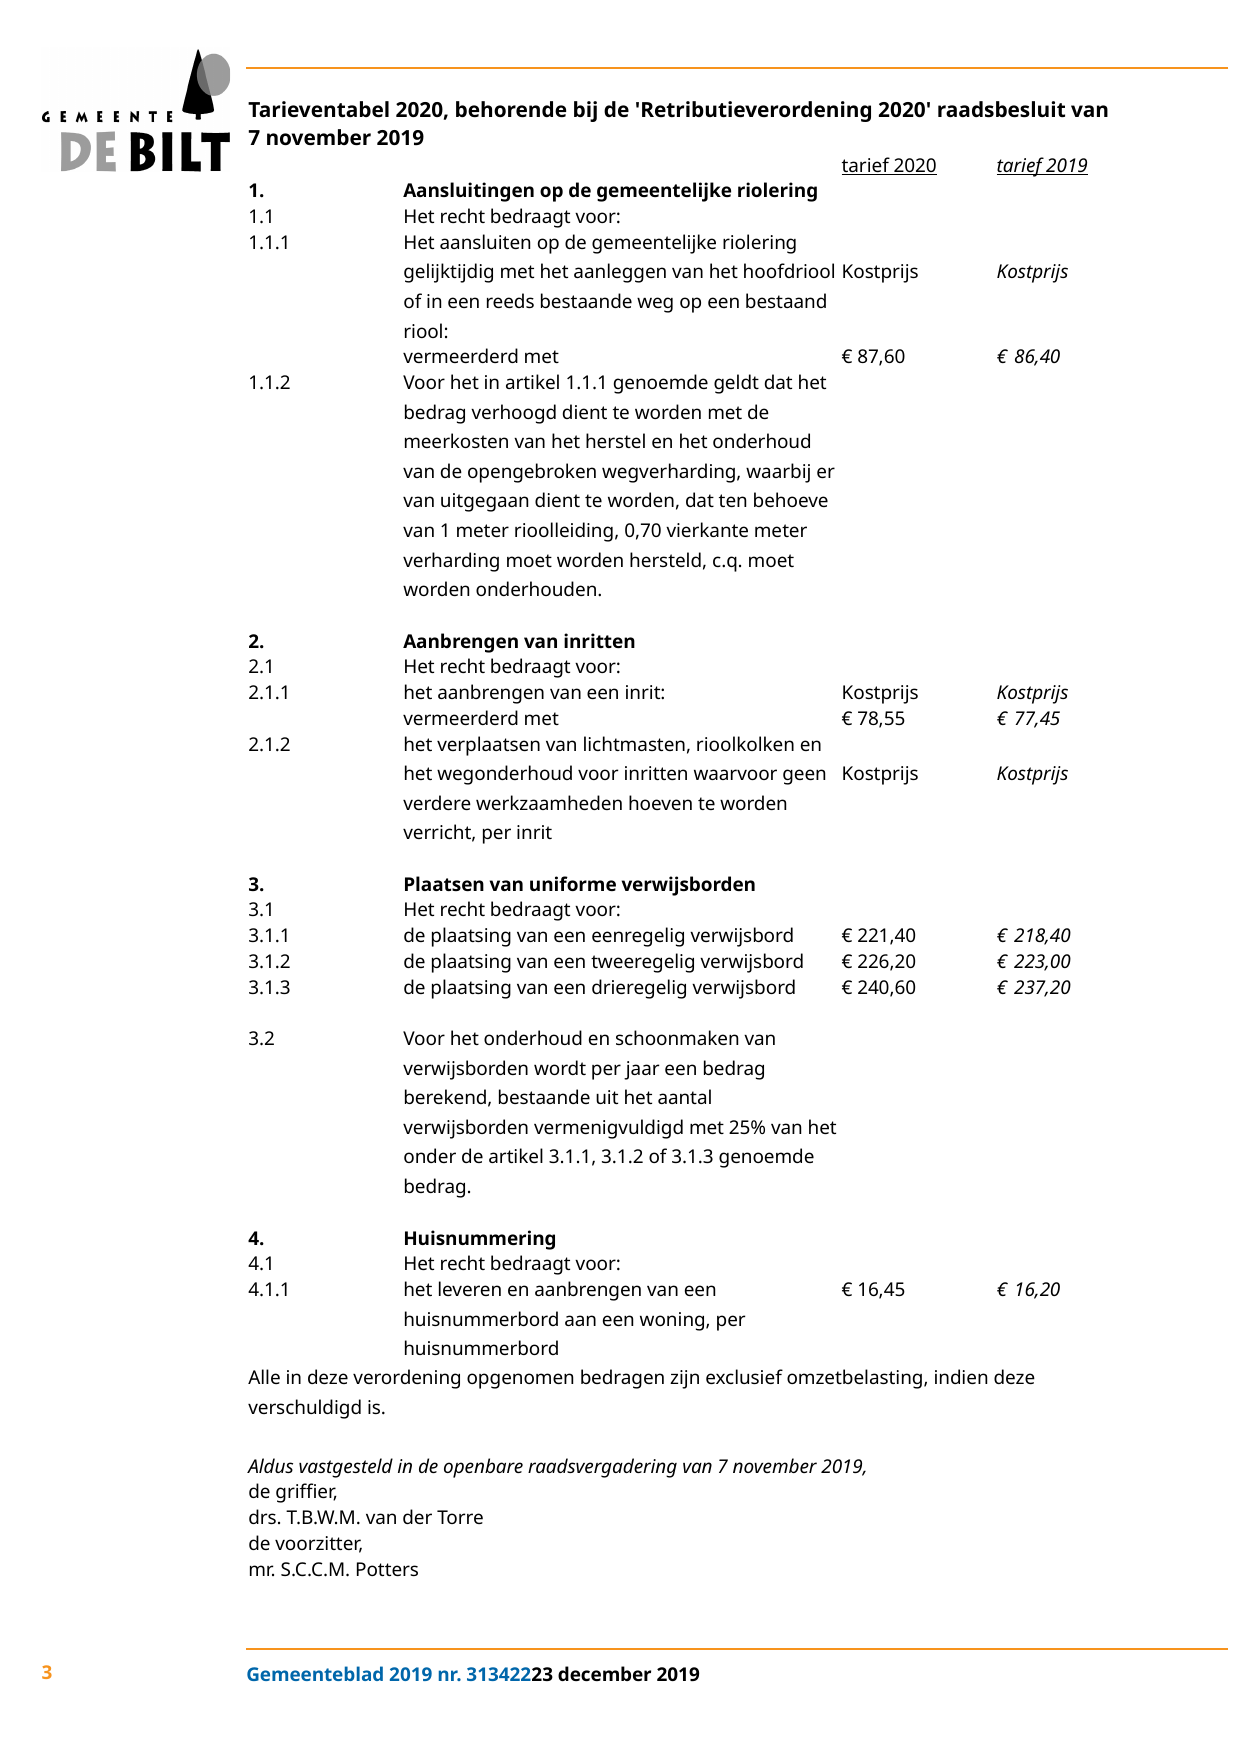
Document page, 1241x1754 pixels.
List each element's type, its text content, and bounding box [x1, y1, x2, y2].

table_cell [841, 1199, 996, 1225]
table_cell € 87,60 [841, 344, 996, 369]
table_cell € 86,40 [996, 344, 1152, 369]
table_cell vermeerderd met [403, 344, 841, 369]
table_cell [996, 1199, 1152, 1225]
table_cell Het recht bedraagt voor: [403, 654, 841, 679]
table_cell 3.2 [248, 1025, 403, 1199]
table_cell [996, 845, 1152, 871]
table_header [248, 152, 403, 178]
table_cell [403, 1199, 841, 1225]
table_header [403, 152, 841, 178]
table_cell [403, 1000, 841, 1025]
table_cell [996, 1250, 1152, 1276]
table_cell 3. [248, 871, 403, 897]
table_cell [841, 1225, 996, 1250]
table_cell [841, 602, 996, 628]
table_cell 1. [248, 178, 403, 203]
table_cell [841, 897, 996, 922]
table_cell de plaatsing van een eenregelig verwijsbord [403, 923, 841, 948]
table_cell € 78,55 [841, 705, 996, 731]
table_cell 2.1.1 [248, 679, 403, 705]
table_cell € 240,60 [841, 974, 996, 999]
table_cell 4. [248, 1225, 403, 1250]
table_cell [996, 178, 1152, 203]
table_cell 2.1 [248, 654, 403, 679]
table_cell [996, 602, 1152, 628]
table_cell het aanbrengen van een inrit: [403, 679, 841, 705]
table_cell € 77,45 [996, 705, 1152, 731]
table_cell 2. [248, 628, 403, 653]
table_cell [996, 1225, 1152, 1250]
table_cell [841, 1000, 996, 1025]
table_cell € 16,20 [996, 1276, 1152, 1361]
table_cell 3.1 [248, 897, 403, 922]
text mr. S.C.C.M. Potters [248, 1556, 1152, 1582]
table_cell € 16,45 [841, 1276, 996, 1361]
table_cell 2.1.2 [248, 731, 403, 845]
table_cell [841, 369, 996, 602]
table_cell Het recht bedraagt voor: [403, 1250, 841, 1276]
table_cell Het recht bedraagt voor: [403, 203, 841, 229]
table_cell [996, 203, 1152, 229]
table_header tarief 2019 [996, 152, 1152, 178]
table_cell Huisnummering [403, 1225, 841, 1250]
table_cell € 218,40 [996, 923, 1152, 948]
table_cell [841, 1250, 996, 1276]
table_cell € 237,20 [996, 974, 1152, 999]
table_cell [996, 871, 1152, 897]
table_cell Kostprijs [841, 731, 996, 845]
table_cell vermeerderd met [403, 705, 841, 731]
table_cell Aanbrengen van inritten [403, 628, 841, 653]
table_cell [996, 1000, 1152, 1025]
table_cell [996, 1025, 1152, 1199]
table_cell Plaatsen van uniforme verwijsborden [403, 871, 841, 897]
table_cell Voor het onderhoud en schoonmaken van verwijsborden wordt per jaar een bedrag berekend, bestaande uit het aantal verwijsborden vermenigvuldigd met 25% van het onder de artikel 3.1.1, 3.1.2 of 3.1.3 genoemde bedrag. [403, 1025, 841, 1199]
table_cell 1.1 [248, 203, 403, 229]
table_cell de plaatsing van een tweeregelig verwijsbord [403, 948, 841, 974]
table_cell [841, 871, 996, 897]
table_cell 1.1.1 [248, 229, 403, 343]
table_cell Kostprijs [841, 679, 996, 705]
text Alle in deze verordening opgenomen bedragen zijn exclusief omzetbelasting, indien deze verschuldigd is. [248, 1364, 1152, 1419]
table_cell [248, 1000, 403, 1025]
text de griffier, [248, 1479, 1152, 1504]
table_cell [841, 203, 996, 229]
table_cell [841, 845, 996, 871]
table_cell Het aansluiten op de gemeentelijke riolering gelijktijdig met het aanleggen van het hoofdriool of in een reeds bestaande weg op een bestaand riool: [403, 229, 841, 343]
table_cell Kostprijs [841, 229, 996, 343]
table_cell [996, 628, 1152, 653]
table_cell Het recht bedraagt voor: [403, 897, 841, 922]
table_cell [841, 178, 996, 203]
table_cell Voor het in artikel 1.1.1 genoemde geldt dat het bedrag verhoogd dient te worden met de meerkosten van het herstel en het onderhoud van de opengebroken wegverharding, waarbij er van uitgegaan dient te worden, dat ten behoeve van 1 meter rioolleiding, 0,70 vierkante meter verharding moet worden hersteld, c.q. moet worden onderhouden. [403, 369, 841, 602]
table_cell [996, 897, 1152, 922]
table_cell [248, 344, 403, 369]
text Aldus vastgesteld in de openbare raadsvergadering van 7 november 2019, [248, 1453, 1152, 1479]
table_header tarief 2020 [841, 152, 996, 178]
table_cell 3.1.3 [248, 974, 403, 999]
table_cell het verplaatsen van lichtmasten, rioolkolken en het wegonderhoud voor inritten waarvoor geen verdere werkzaamheden hoeven te worden verricht, per inrit [403, 731, 841, 845]
table_cell 4.1.1 [248, 1276, 403, 1361]
table_cell [841, 654, 996, 679]
text de voorzitter, [248, 1530, 1152, 1556]
table_cell [996, 654, 1152, 679]
table_cell € 221,40 [841, 923, 996, 948]
table_cell € 226,20 [841, 948, 996, 974]
table_cell het leveren en aanbrengen van een huisnummerbord aan een woning, per huisnummerbord [403, 1276, 841, 1361]
table_cell de plaatsing van een drieregelig verwijsbord [403, 974, 841, 999]
table_cell Kostprijs [996, 731, 1152, 845]
table_cell Kostprijs [996, 229, 1152, 343]
table_cell 3.1.1 [248, 923, 403, 948]
text drs. T.B.W.M. van der Torre [248, 1504, 1152, 1530]
table_cell [841, 1025, 996, 1199]
table_cell [403, 602, 841, 628]
table_cell 1.1.2 [248, 369, 403, 602]
table_cell 4.1 [248, 1250, 403, 1276]
table_cell 3.1.2 [248, 948, 403, 974]
table_cell [996, 369, 1152, 602]
table_cell [248, 845, 403, 871]
table_cell [841, 628, 996, 653]
table_cell [248, 705, 403, 731]
table_cell [248, 602, 403, 628]
table_cell € 223,00 [996, 948, 1152, 974]
table_cell Aansluitingen op de gemeentelijke riolering [403, 178, 841, 203]
picture [41, 47, 231, 172]
table_cell [248, 1199, 403, 1225]
text Tarieventabel 2020, behorende bij de 'Retributieverordening 2020' raadsbesluit van 7 november 2019 [248, 95, 1152, 152]
table_cell [403, 845, 841, 871]
table_cell Kostprijs [996, 679, 1152, 705]
